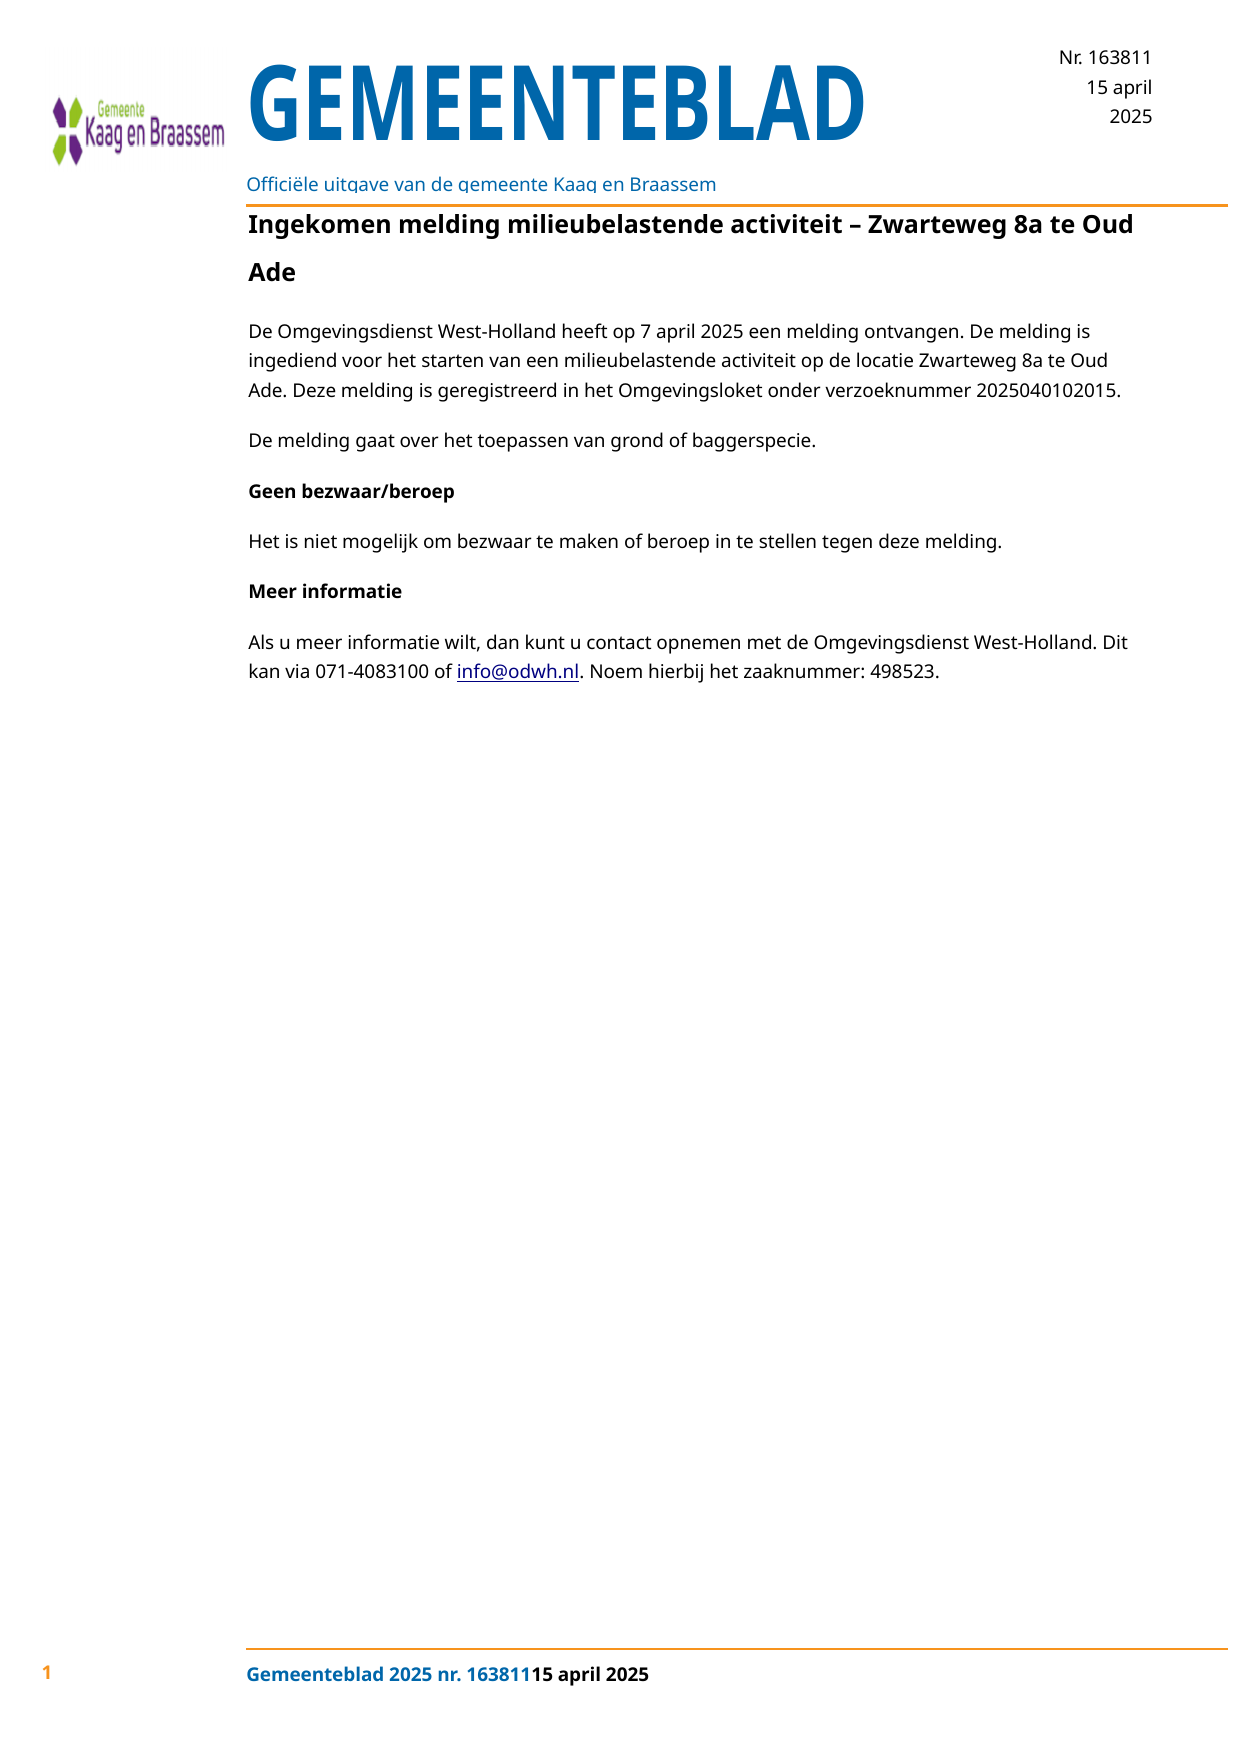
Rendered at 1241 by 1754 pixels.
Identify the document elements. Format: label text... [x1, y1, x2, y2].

picture [41, 47, 231, 172]
text Geen bezwaar/beroep [248, 478, 1152, 504]
text Het is niet mogelijk om bezwaar te maken of beroep in te stellen tegen deze melding. [248, 528, 1152, 554]
text Meer informatie [248, 579, 1152, 604]
text De melding gaat over het toepassen van grond of baggerspecie. [248, 427, 1152, 453]
text Als u meer informatie wilt, dan kunt u contact opnemen met de Omgevingsdienst West-Holland. Dit kan via 071-4083100 of info@odwh.nl. Noem hierbij het zaaknummer: 498523. [248, 629, 1152, 684]
text Ingekomen melding milieubelastende activiteit – Zwarteweg 8a te Oud Ade [248, 207, 1152, 288]
text De Omgevingsdienst West-Holland heeft op 7 april 2025 een melding ontvangen. De melding is ingediend voor het starten van een milieubelastende activiteit op de locatie Zwarteweg 8a te Oud Ade. Deze melding is geregistreerd in het Omgevingsloket onder verzoeknummer 2025040102015. [248, 318, 1152, 403]
